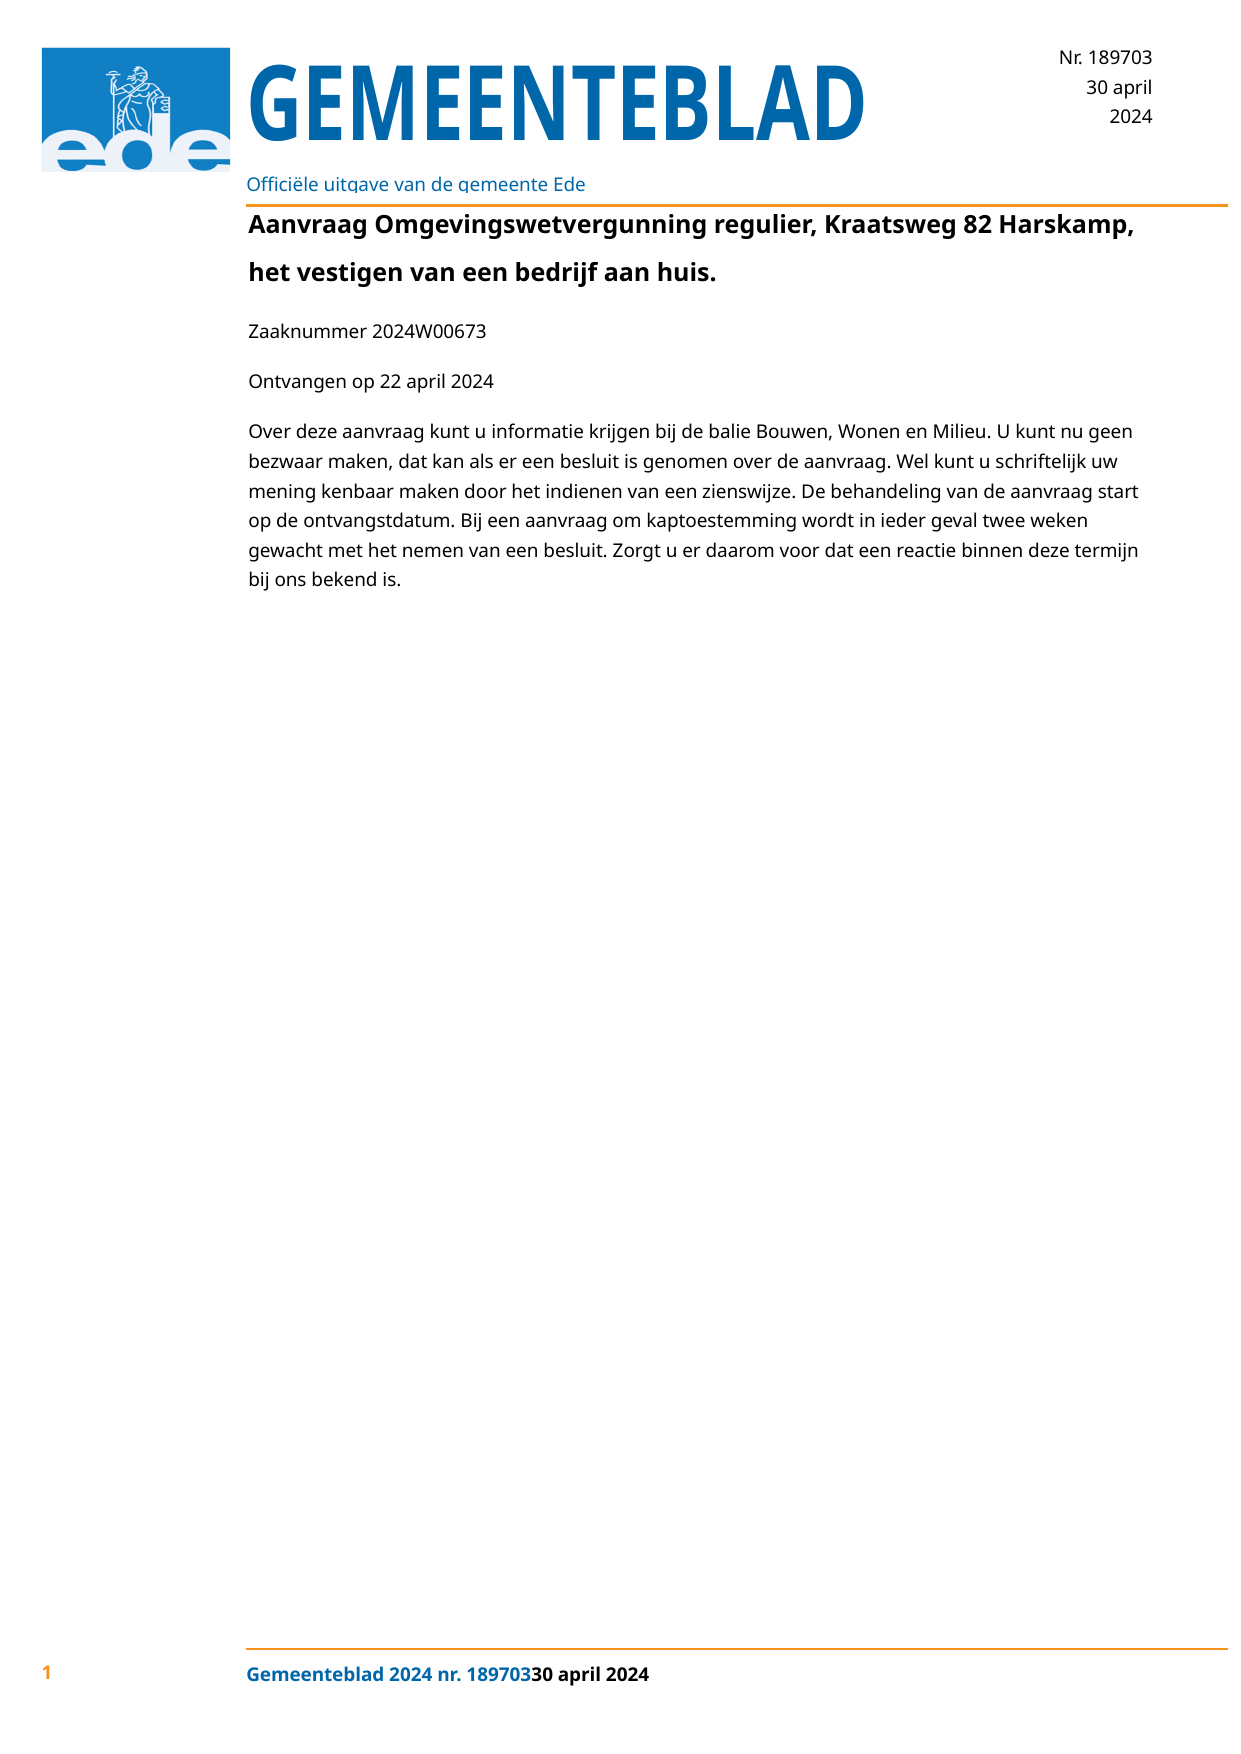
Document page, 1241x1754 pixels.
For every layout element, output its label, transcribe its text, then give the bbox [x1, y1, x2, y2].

text Over deze aanvraag kunt u informatie krijgen bij de balie Bouwen, Wonen en Milieu. U kunt nu geen bezwaar maken, dat kan als er een besluit is genomen over de aanvraag. Wel kunt u schriftelijk uw mening kenbaar maken door het indienen van een zienswijze. De behandeling van de aanvraag start op de ontvangstdatum. Bij een aanvraag om kaptoestemming wordt in ieder geval twee weken gewacht met het nemen van een besluit. Zorgt u er daarom voor dat een reactie binnen deze termijn bij ons bekend is. [248, 419, 1152, 592]
text Zaaknummer 2024W00673 [248, 318, 1152, 344]
picture [41, 47, 231, 172]
text Aanvraag Omgevingswetvergunning regulier, Kraatsweg 82 Harskamp, het vestigen van een bedrijf aan huis. [248, 207, 1152, 288]
text Ontvangen op 22 april 2024 [248, 368, 1152, 394]
